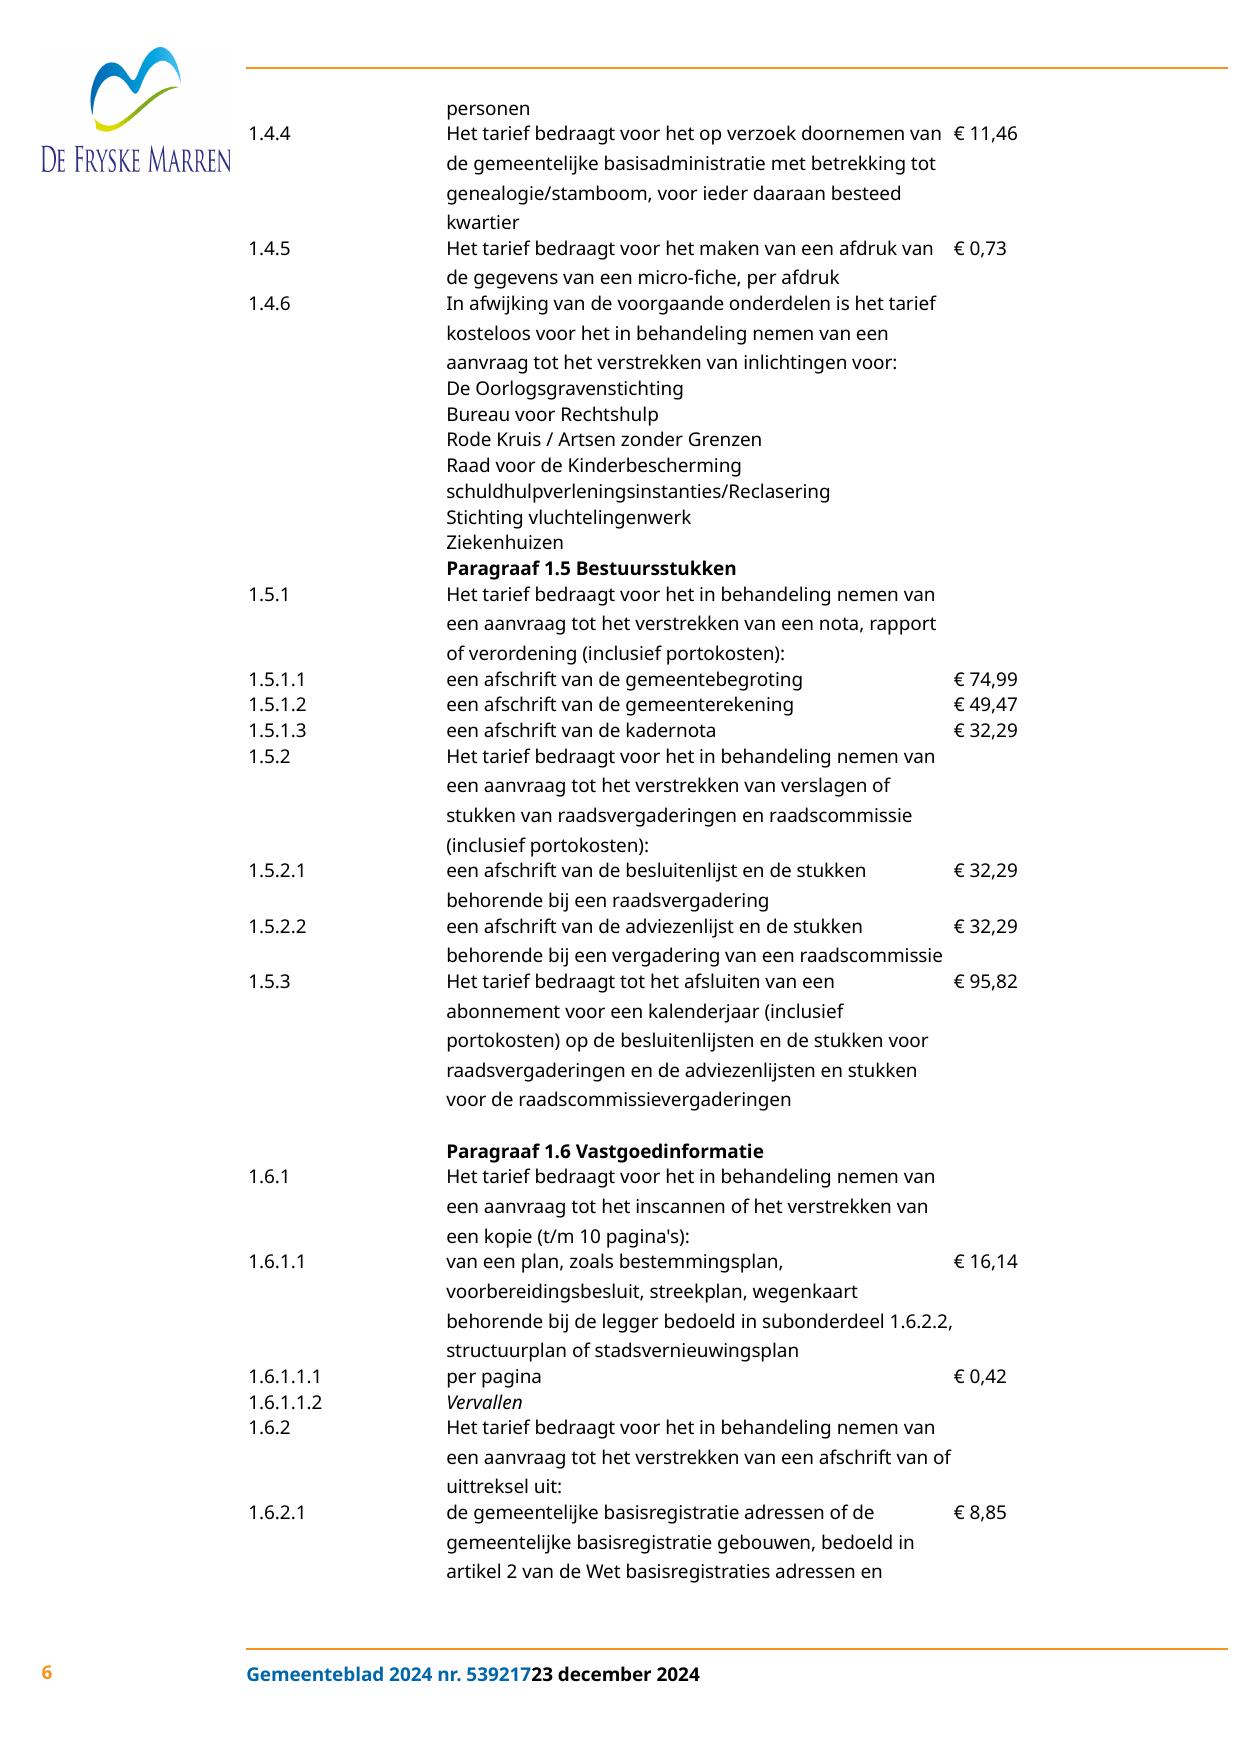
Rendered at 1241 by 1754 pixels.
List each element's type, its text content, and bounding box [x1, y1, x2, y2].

table_cell per pagina [446, 1363, 954, 1389]
table_cell Paragraaf 1.5 Bestuursstukken [446, 555, 954, 581]
table_cell 1.6.1.1.1 [248, 1363, 446, 1389]
table_cell [954, 478, 1152, 504]
table_cell 1.5.1 [248, 581, 446, 666]
table_cell [954, 95, 1152, 121]
table_cell [954, 555, 1152, 581]
table_cell Paragraaf 1.6 Vastgoedinformatie [446, 1138, 954, 1164]
table_cell [954, 290, 1152, 375]
table_cell een afschrift van de gemeentebegroting [446, 666, 954, 692]
table_cell 1.6.2.1 [248, 1500, 446, 1584]
table_cell € 8,85 [954, 1500, 1152, 1584]
table_cell [248, 530, 446, 555]
table_cell [954, 530, 1152, 555]
table_cell 1.6.2 [248, 1415, 446, 1499]
table_cell [248, 427, 446, 452]
table_cell 1.5.1.3 [248, 718, 446, 743]
table_cell € 16,14 [954, 1249, 1152, 1363]
table_cell Het tarief bedraagt voor het in behandeling nemen van een aanvraag tot het verstrekken van een afschrift van of uittreksel uit: [446, 1415, 954, 1499]
table_cell [954, 1138, 1152, 1164]
table_cell 1.6.1 [248, 1164, 446, 1249]
table_cell [248, 504, 446, 529]
table_cell € 95,82 [954, 968, 1152, 1112]
table_cell 1.6.1.1.2 [248, 1389, 446, 1414]
table_cell [248, 95, 446, 121]
table_cell Raad voor de Kinderbescherming [446, 453, 954, 478]
table_cell € 32,29 [954, 718, 1152, 743]
table_cell [954, 427, 1152, 452]
table_cell Het tarief bedraagt voor het in behandeling nemen van een aanvraag tot het verstrekken van verslagen of stukken van raadsvergaderingen en raadscommissie (inclusief portokosten): [446, 743, 954, 858]
table_cell [954, 581, 1152, 666]
table_cell [954, 453, 1152, 478]
table_cell € 11,46 [954, 121, 1152, 235]
table_cell 1.4.6 [248, 290, 446, 375]
table_cell [248, 478, 446, 504]
table_cell [954, 401, 1152, 427]
table_cell Ziekenhuizen [446, 530, 954, 555]
table_cell [248, 1112, 446, 1138]
table_cell 1.5.2.1 [248, 858, 446, 913]
table_cell de gemeentelijke basisregistratie adressen of de gemeentelijke basisregistratie gebouwen, bedoeld in artikel 2 van de Wet basisregistraties adressen en [446, 1500, 954, 1584]
table_cell Stichting vluchtelingenwerk [446, 504, 954, 529]
table_cell € 32,29 [954, 913, 1152, 968]
table_cell [248, 1138, 446, 1164]
table_cell [446, 1112, 954, 1138]
table_cell Het tarief bedraagt voor het maken van een afdruk van de gegevens van een micro-fiche, per afdruk [446, 235, 954, 290]
table_cell Rode Kruis / Artsen zonder Grenzen [446, 427, 954, 452]
table_cell 1.4.5 [248, 235, 446, 290]
table_cell van een plan, zoals bestemmingsplan, voorbereidingsbesluit, streekplan, wegenkaart behorende bij de legger bedoeld in subonderdeel 1.6.2.2, structuurplan of stadsvernieuwingsplan [446, 1249, 954, 1363]
table_cell een afschrift van de gemeenterekening [446, 692, 954, 717]
table_cell € 32,29 [954, 858, 1152, 913]
table_cell In afwijking van de voorgaande onderdelen is het tarief kosteloos voor het in behandeling nemen van een aanvraag tot het verstrekken van inlichtingen voor: [446, 290, 954, 375]
table_cell 1.5.1.2 [248, 692, 446, 717]
table_cell [248, 555, 446, 581]
table_cell schuldhulpverleningsinstanties/Reclasering [446, 478, 954, 504]
table_cell [954, 1112, 1152, 1138]
table_cell 1.5.3 [248, 968, 446, 1112]
table_cell [954, 504, 1152, 529]
table_cell Het tarief bedraagt voor het op verzoek doornemen van de gemeentelijke basisadministratie met betrekking tot genealogie/stamboom, voor ieder daaraan besteed kwartier [446, 121, 954, 235]
table_cell een afschrift van de besluitenlijst en de stukken behorende bij een raadsvergadering [446, 858, 954, 913]
table_cell [954, 375, 1152, 401]
table_cell Vervallen [446, 1389, 954, 1414]
table_cell [248, 375, 446, 401]
table_cell [954, 1415, 1152, 1499]
table_cell 1.5.1.1 [248, 666, 446, 692]
table_cell [954, 743, 1152, 858]
table_cell [248, 453, 446, 478]
table_cell € 0,42 [954, 1363, 1152, 1389]
picture [41, 47, 231, 172]
table_cell € 0,73 [954, 235, 1152, 290]
table_cell personen [446, 95, 954, 121]
table_cell 1.5.2 [248, 743, 446, 858]
table_cell [248, 401, 446, 427]
table_cell De Oorlogsgravenstichting [446, 375, 954, 401]
table_cell [954, 1164, 1152, 1249]
table_cell Het tarief bedraagt voor het in behandeling nemen van een aanvraag tot het verstrekken van een nota, rapport of verordening (inclusief portokosten): [446, 581, 954, 666]
table_cell € 49,47 [954, 692, 1152, 717]
table_cell 1.5.2.2 [248, 913, 446, 968]
table_cell Het tarief bedraagt voor het in behandeling nemen van een aanvraag tot het inscannen of het verstrekken van een kopie (t/m 10 pagina's): [446, 1164, 954, 1249]
table_cell 1.4.4 [248, 121, 446, 235]
table_cell Het tarief bedraagt tot het afsluiten van een abonnement voor een kalenderjaar (inclusief portokosten) op de besluitenlijsten en de stukken voor raadsvergaderingen en de adviezenlijsten en stukken voor de raadscommissievergaderingen [446, 968, 954, 1112]
table_cell Bureau voor Rechtshulp [446, 401, 954, 427]
table_cell een afschrift van de adviezenlijst en de stukken behorende bij een vergadering van een raadscommissie [446, 913, 954, 968]
table_cell € 74,99 [954, 666, 1152, 692]
table_cell 1.6.1.1 [248, 1249, 446, 1363]
table_cell [954, 1389, 1152, 1414]
table_cell een afschrift van de kadernota [446, 718, 954, 743]
